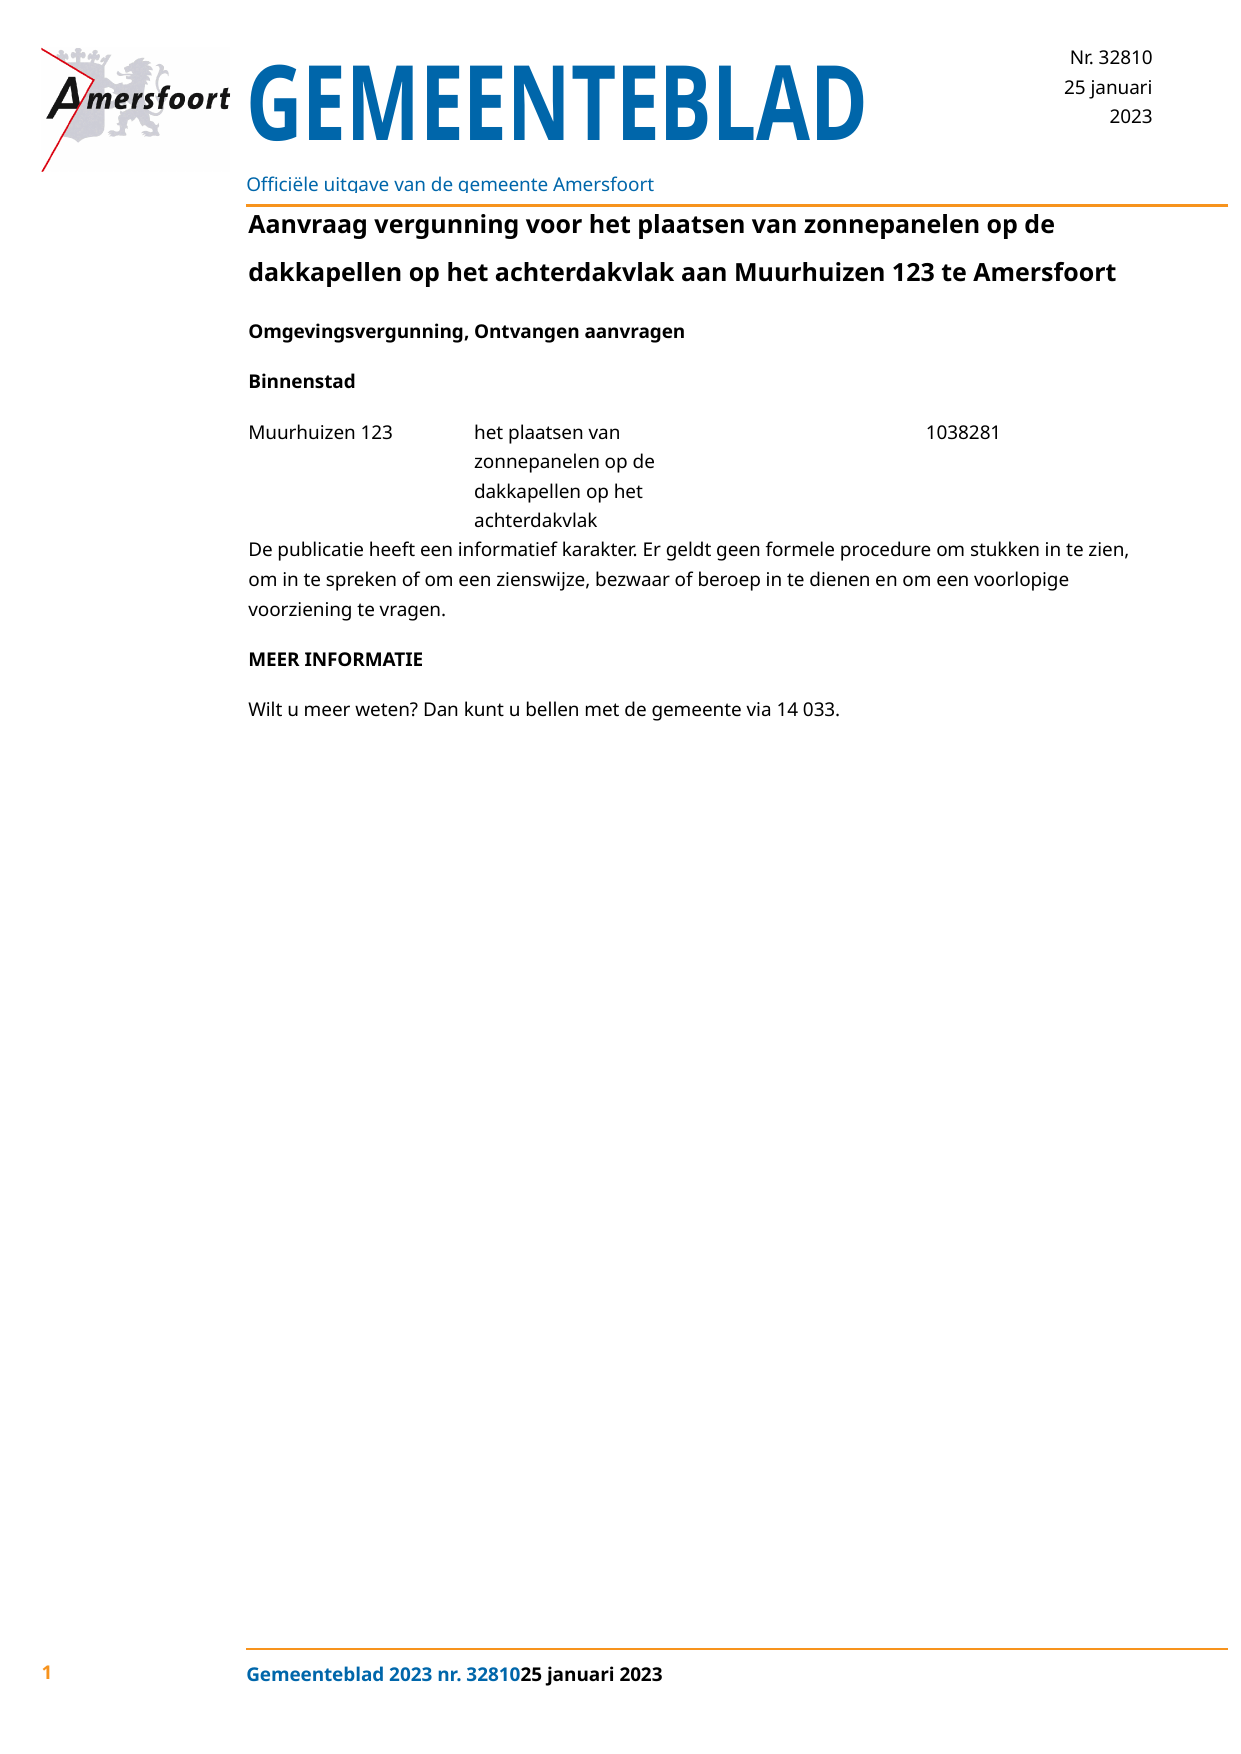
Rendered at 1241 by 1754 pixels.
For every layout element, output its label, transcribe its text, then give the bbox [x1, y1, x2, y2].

table_header Muurhuizen 123 [248, 419, 474, 533]
text MEER INFORMATIE [248, 646, 1152, 672]
text Omgevingsvergunning, Ontvangen aanvragen [248, 318, 1152, 344]
table_header het plaatsen van zonnepanelen op de dakkapellen op het achterdakvlak [474, 419, 700, 533]
table_header 1038281 [926, 419, 1152, 533]
picture [41, 47, 231, 172]
text De publicatie heeft een informatief karakter. Er geldt geen formele procedure om stukken in te zien, om in te spreken of om een zienswijze, bezwaar of beroep in te dienen en om een voorlopige voorziening te vragen. [248, 537, 1152, 621]
text Aanvraag vergunning voor het plaatsen van zonnepanelen op de dakkapellen op het achterdakvlak aan Muurhuizen 123 te Amersfoort [248, 207, 1152, 288]
text Wilt u meer weten? Dan kunt u bellen met de gemeente via 14 033. [248, 697, 1152, 722]
text Binnenstad [248, 368, 1152, 394]
table_header [700, 419, 926, 533]
